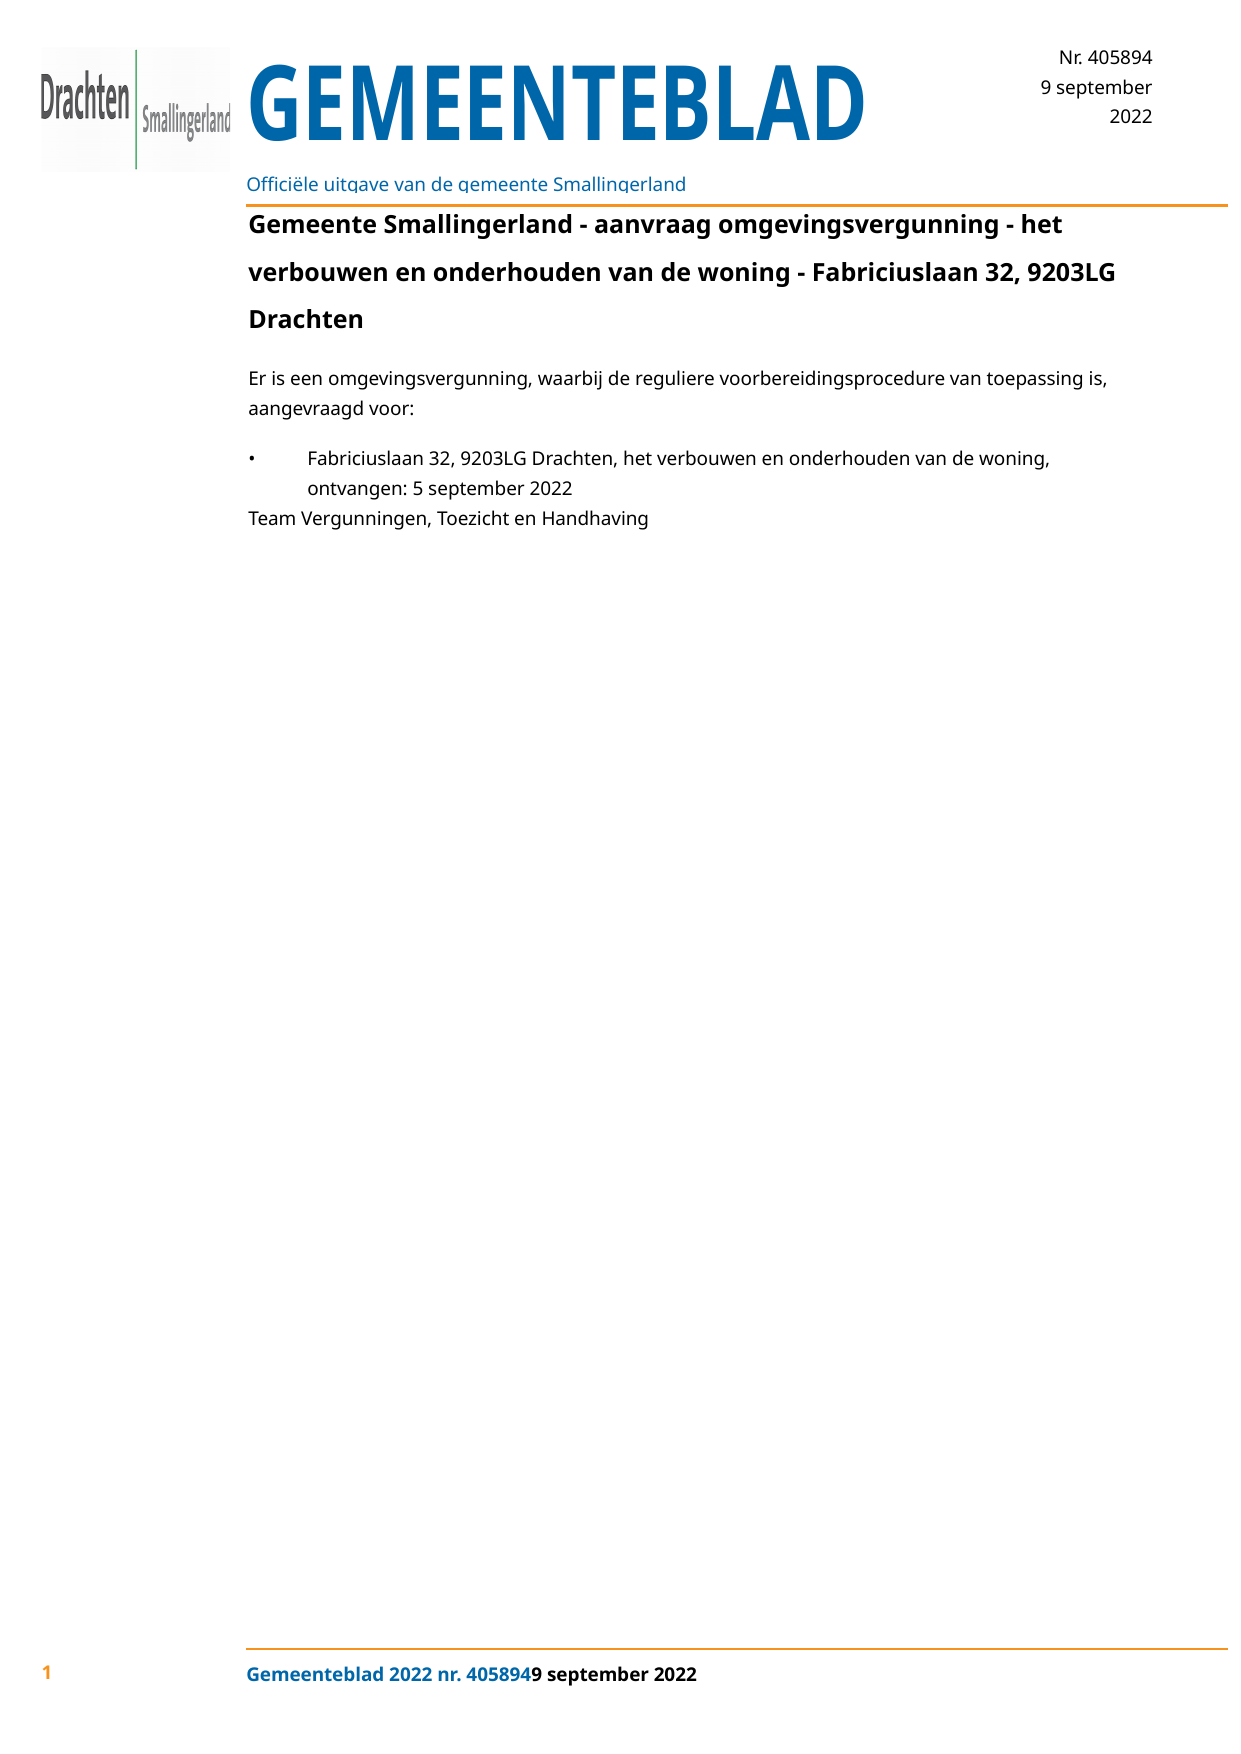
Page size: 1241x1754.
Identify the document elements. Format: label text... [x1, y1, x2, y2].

list Fabriciuslaan 32, 9203LG Drachten, het verbouwen en onderhouden van de woning, ontvangen: 5 september 2022 [248, 446, 1152, 501]
text Er is een omgevingsvergunning, waarbij de reguliere voorbereidingsprocedure van toepassing is, aangevraagd voor: [248, 366, 1152, 421]
picture [41, 47, 231, 172]
text Team Vergunningen, Toezicht en Handhaving [248, 505, 1152, 530]
text Gemeente Smallingerland - aanvraag omgevingsvergunning - het verbouwen en onderhouden van de woning - Fabriciuslaan 32, 9203LG Drachten [248, 207, 1152, 336]
